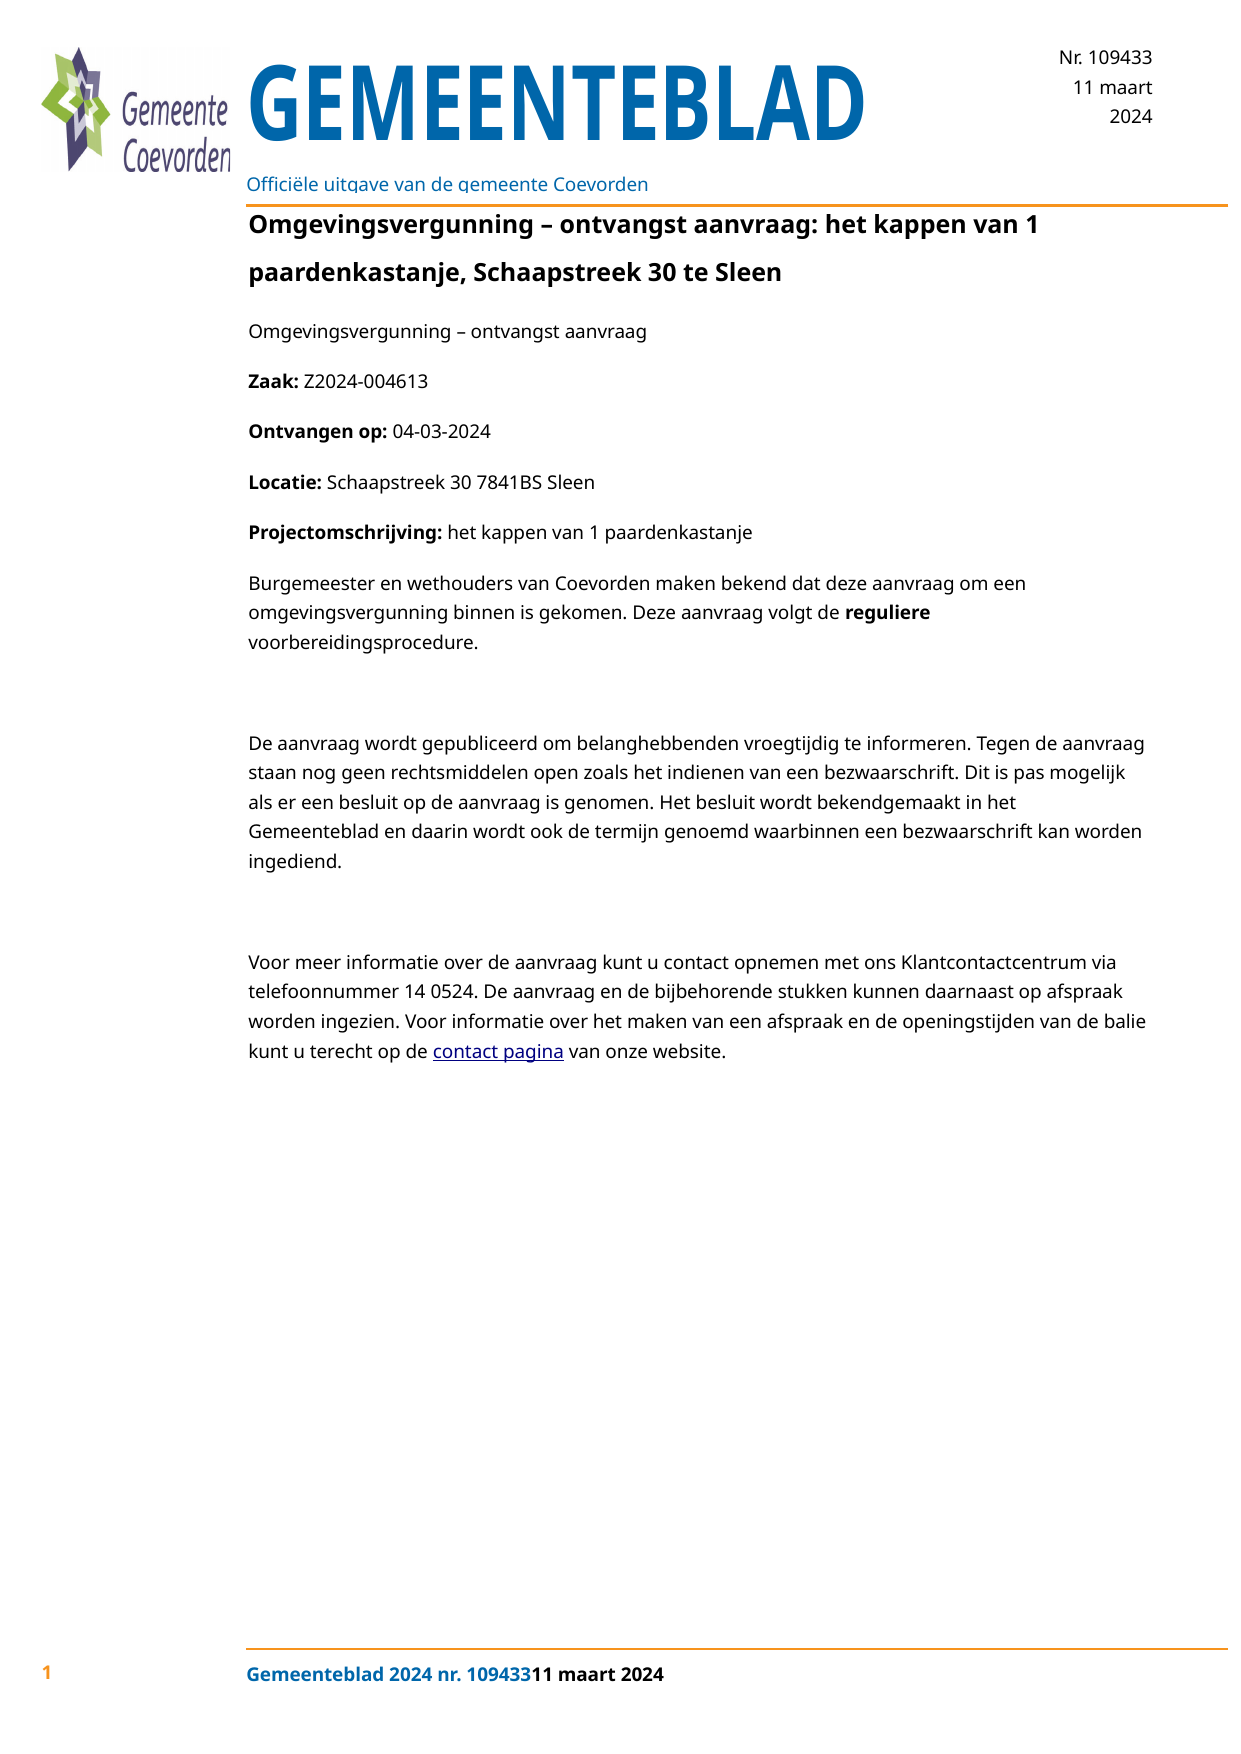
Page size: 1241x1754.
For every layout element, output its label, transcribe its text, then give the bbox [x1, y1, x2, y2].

text De aanvraag wordt gepubliceerd om belanghebbenden vroegtijdig te informeren. Tegen de aanvraag staan nog geen rechtsmiddelen open zoals het indienen van een bezwaarschrift. Dit is pas mogelijk als er een besluit op de aanvraag is genomen. Het besluit wordt bekendgemaakt in het Gemeenteblad en daarin wordt ook de termijn genoemd waarbinnen een bezwaarschrift kan worden ingediend. [248, 730, 1152, 874]
text Burgemeester en wethouders van Coevorden maken bekend dat deze aanvraag om een omgevingsvergunning binnen is gekomen. Deze aanvraag volgt de reguliere voorbereidingsprocedure. [248, 570, 1152, 655]
text Locatie: Schaapstreek 30 7841BS Sleen [248, 469, 1152, 495]
text Voor meer informatie over de aanvraag kunt u contact opnemen met ons Klantcontactcentrum via telefoonnummer 14 0524. De aanvraag en de bijbehorende stukken kunnen daarnaast op afspraak worden ingezien. Voor informatie over het maken van een afspraak en de openingstijden van de balie kunt u terecht op de contact pagina van onze website. [248, 949, 1152, 1064]
text Omgevingsvergunning – ontvangst aanvraag: het kappen van 1 paardenkastanje, Schaapstreek 30 te Sleen [248, 207, 1152, 288]
text Omgevingsvergunning – ontvangst aanvraag [248, 318, 1152, 344]
text Projectomschrijving: het kappen van 1 paardenkastanje [248, 519, 1152, 545]
picture [41, 47, 231, 172]
text Zaak: Z2024-004613 [248, 368, 1152, 394]
text Ontvangen op: 04-03-2024 [248, 419, 1152, 444]
